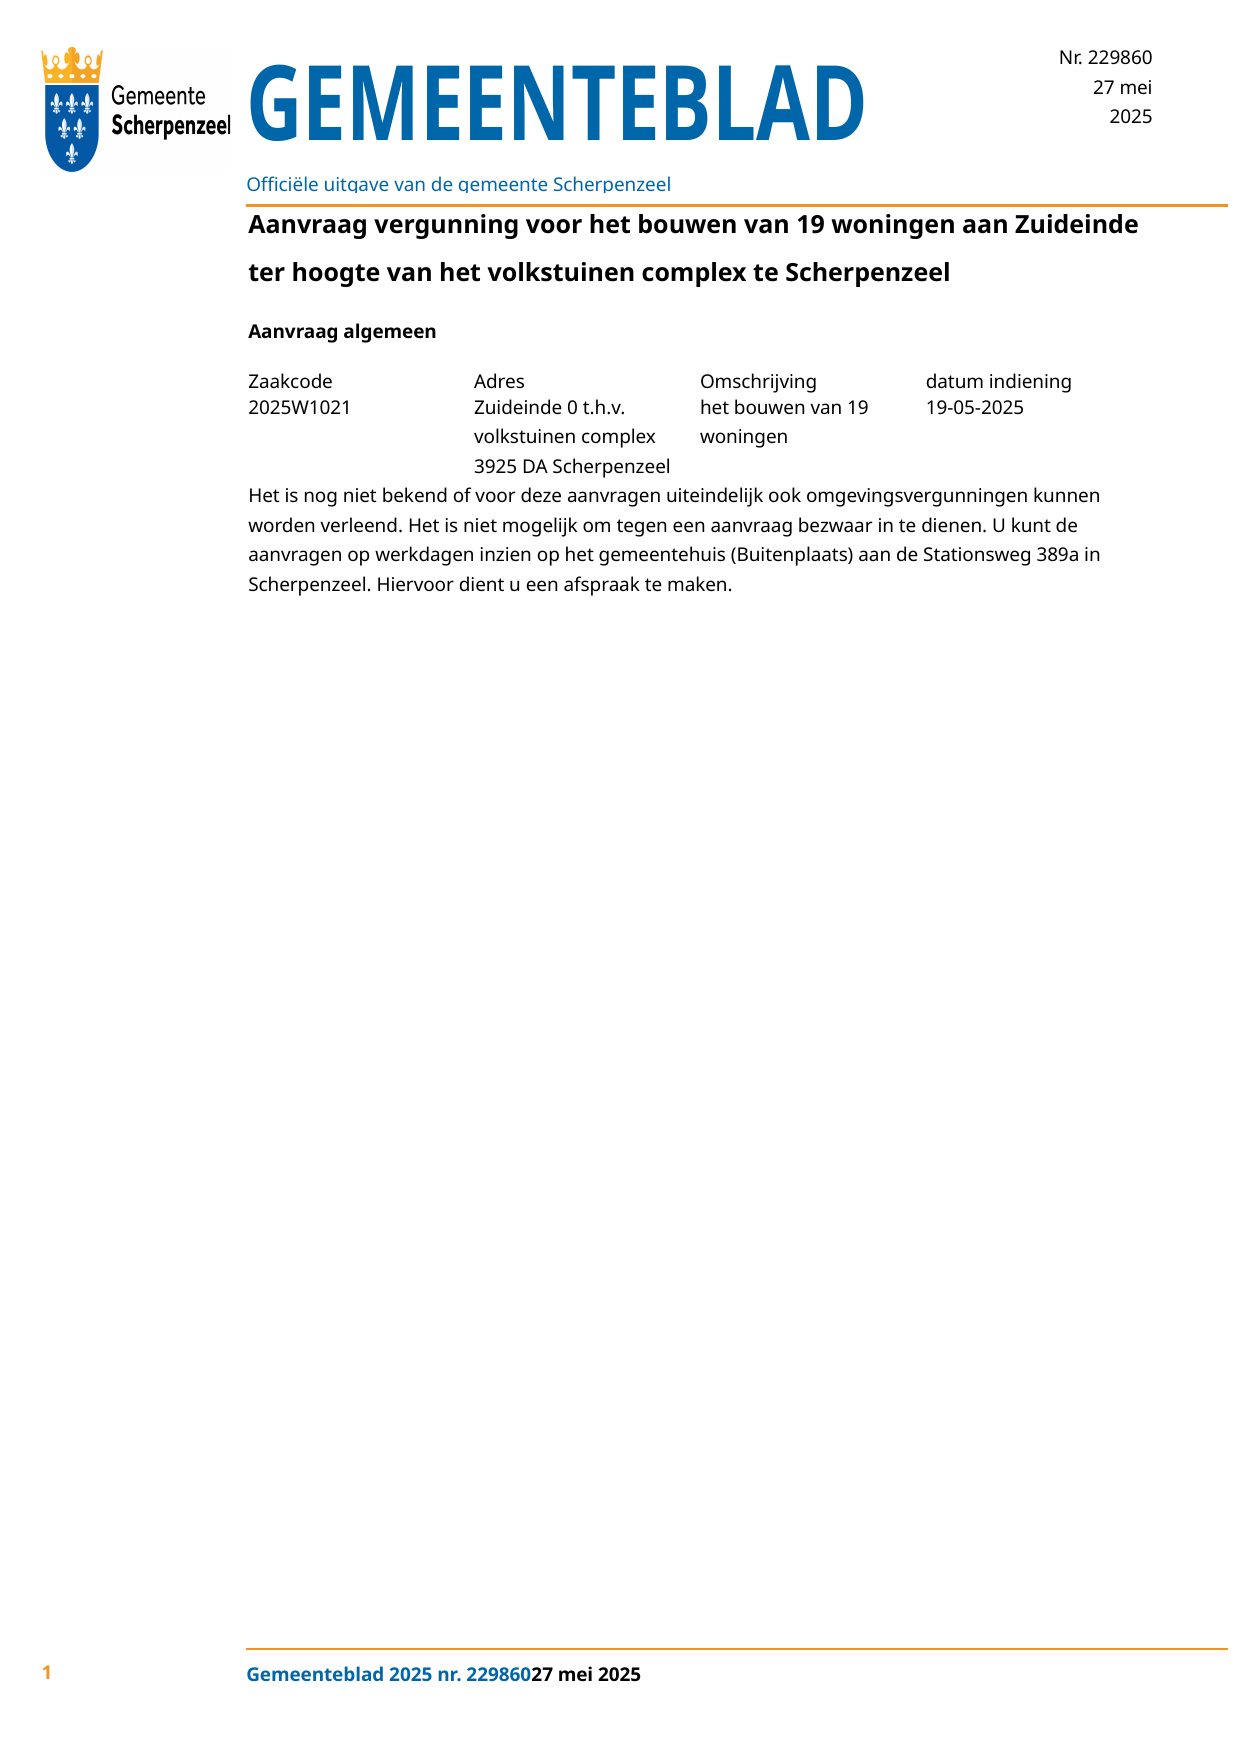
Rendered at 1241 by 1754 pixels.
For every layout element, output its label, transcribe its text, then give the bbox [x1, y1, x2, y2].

table_header Zaakcode [248, 369, 474, 394]
text Aanvraag algemeen [248, 318, 1152, 344]
table_header Omschrijving [700, 369, 926, 394]
text Aanvraag vergunning voor het bouwen van 19 woningen aan Zuideinde ter hoogte van het volkstuinen complex te Scherpenzeel [248, 207, 1152, 288]
table_cell 2025W1021 [248, 394, 474, 479]
table_cell Zuideinde 0 t.h.v. volkstuinen complex 3925 DA Scherpenzeel [474, 394, 700, 479]
table_header Adres [474, 369, 700, 394]
picture [41, 47, 231, 172]
table_header datum indiening [926, 369, 1152, 394]
table_cell 19-05-2025 [926, 394, 1152, 479]
text Het is nog niet bekend of voor deze aanvragen uiteindelijk ook omgevingsvergunningen kunnen worden verleend. Het is niet mogelijk om tegen een aanvraag bezwaar in te dienen. U kunt de aanvragen op werkdagen inzien op het gemeentehuis (Buitenplaats) aan de Stationsweg 389a in Scherpenzeel. Hiervoor dient u een afspraak te maken. [248, 482, 1152, 597]
table_cell het bouwen van 19 woningen [700, 394, 926, 479]
